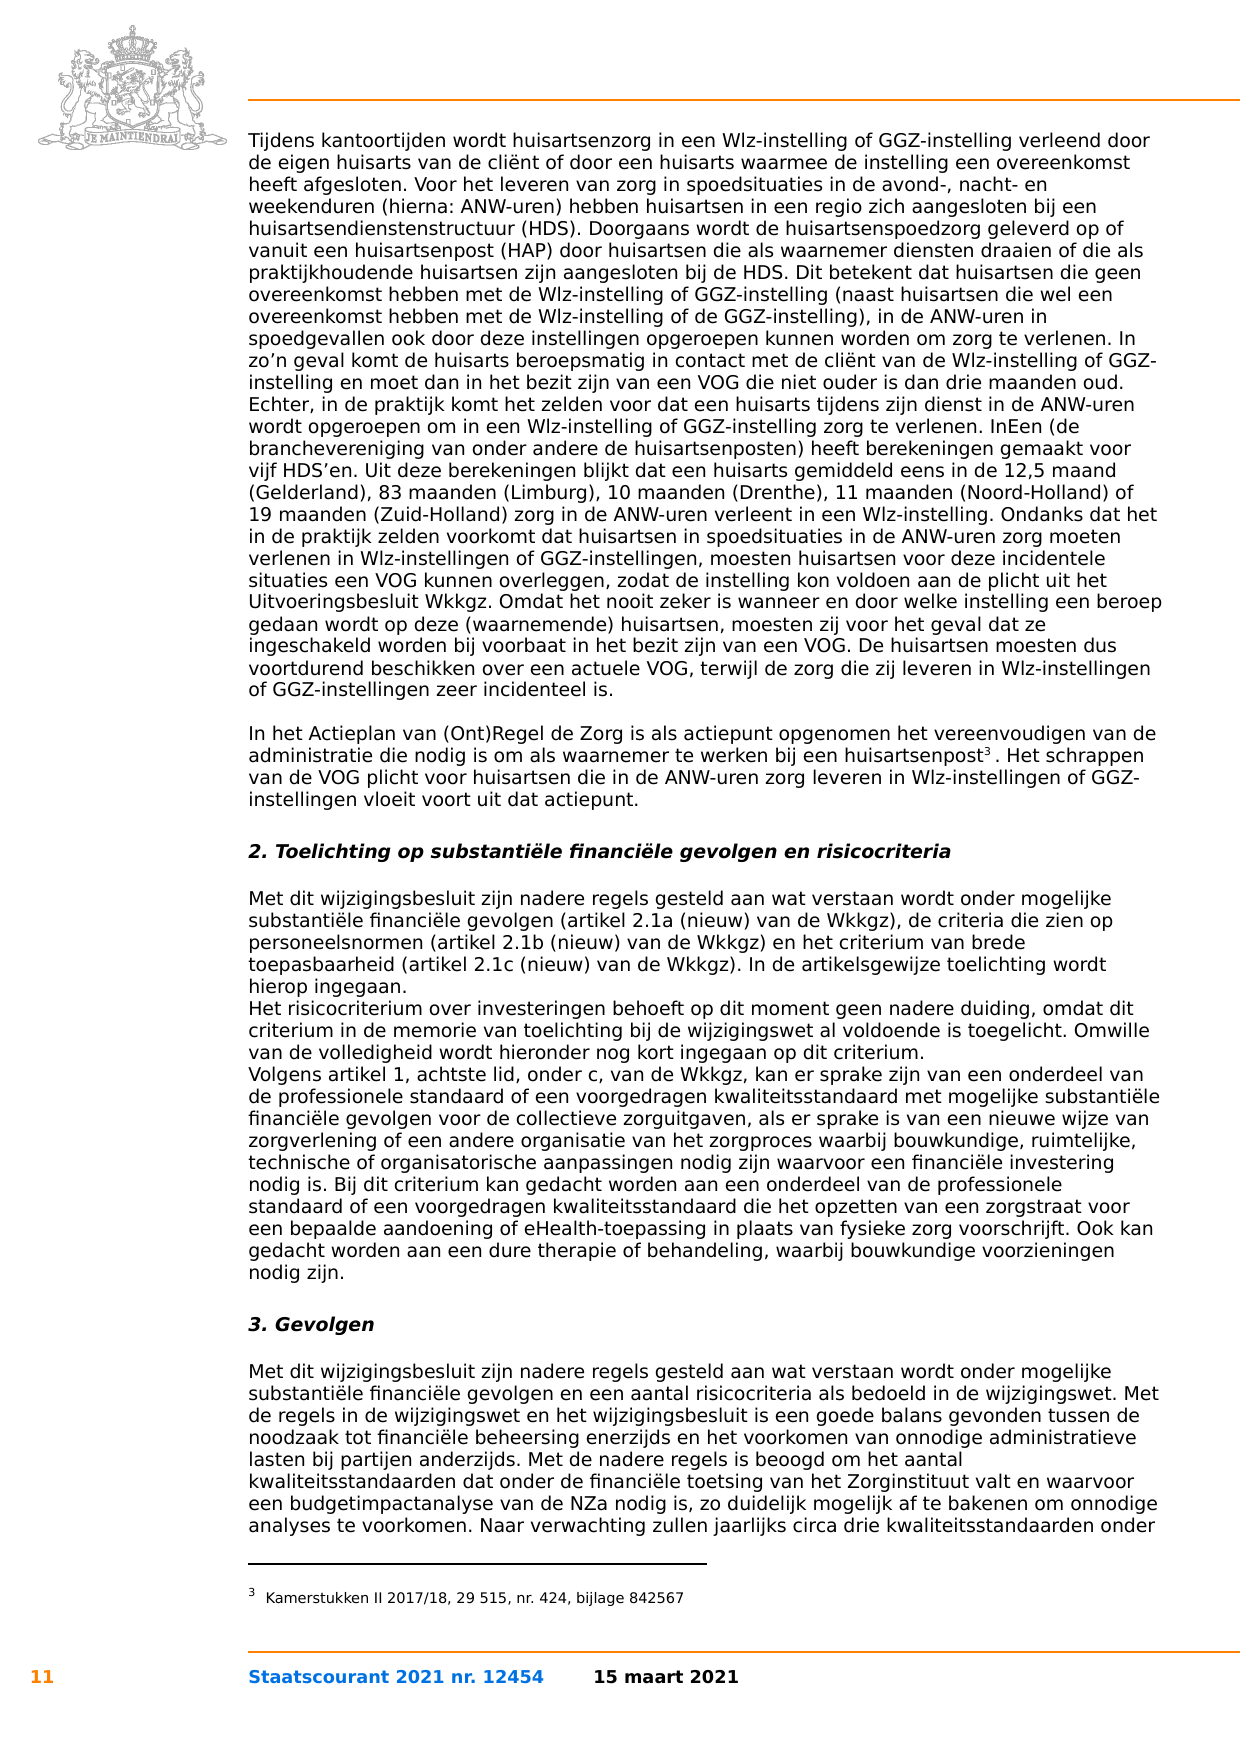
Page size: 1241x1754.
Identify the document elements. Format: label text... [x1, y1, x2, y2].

picture [38, 25, 227, 150]
text Met dit wijzigingsbesluit zijn nadere regels gesteld aan wat verstaan wordt onder mogelijke substantiële financiële gevolgen (artikel 2.1a (nieuw) van de Wkkgz), de criteria die zien op personeelsnormen (artikel 2.1b (nieuw) van de Wkkgz) en het criterium van brede toepasbaarheid (artikel 2.1c (nieuw) van de Wkkgz). In de artikelsgewijze toelichting wordt hierop ingegaan. [248, 888, 1163, 998]
subtitle 3. Gevolgen [248, 1314, 1163, 1336]
text Kamerstukken II 2017/18, 29 515, nr. 424, bijlage 842567 [248, 1586, 1163, 1608]
text Tijdens kantoortijden wordt huisartsenzorg in een Wlz-instelling of GGZ-instelling verleend door de eigen huisarts van de cliënt of door een huisarts waarmee de instelling een overeenkomst heeft afgesloten. Voor het leveren van zorg in spoedsituaties in de avond-, nacht- en weekenduren (hierna: ANW-uren) hebben huisartsen in een regio zich aangesloten bij een huisartsendienstenstructuur (HDS). Doorgaans wordt de huisartsenspoedzorg geleverd op of vanuit een huisartsenpost (HAP) door huisartsen die als waarnemer diensten draaien of die als praktijkhoudende huisartsen zijn aangesloten bij de HDS. Dit betekent dat huisartsen die geen overeenkomst hebben met de Wlz-instelling of GGZ-instelling (naast huisartsen die wel een overeenkomst hebben met de Wlz-instelling of de GGZ-instelling), in de ANW-uren in spoedgevallen ook door deze instellingen opgeroepen kunnen worden om zorg te verlenen. In zo’n geval komt de huisarts beroepsmatig in contact met de cliënt van de Wlz-instelling of GGZ-instelling en moet dan in het bezit zijn van een VOG die niet ouder is dan drie maanden oud. Echter, in de praktijk komt het zelden voor dat een huisarts tijdens zijn dienst in de ANW-uren wordt opgeroepen om in een Wlz-instelling of GGZ-instelling zorg te verlenen. InEen (de branchevereniging van onder andere de huisartsenposten) heeft berekeningen gemaakt voor vijf HDS’en. Uit deze berekeningen blijkt dat een huisarts gemiddeld eens in de 12,5 maand (Gelderland), 83 maanden (Limburg), 10 maanden (Drenthe), 11 maanden (Noord-Holland) of 19 maanden (Zuid-Holland) zorg in de ANW-uren verleent in een Wlz-instelling. Ondanks dat het in de praktijk zelden voorkomt dat huisartsen in spoedsituaties in de ANW-uren zorg moeten verlenen in Wlz-instellingen of GGZ-instellingen, moesten huisartsen voor deze incidentele situaties een VOG kunnen overleggen, zodat de instelling kon voldoen aan de plicht uit het Uitvoeringsbesluit Wkkgz. Omdat het nooit zeker is wanneer en door welke instelling een beroep gedaan wordt op deze (waarnemende) huisartsen, moesten zij voor het geval dat ze ingeschakeld worden bij voorbaat in het bezit zijn van een VOG. De huisartsen moesten dus voortdurend beschikken over een actuele VOG, terwijl de zorg die zij leveren in Wlz-instellingen of GGZ-instellingen zeer incidenteel is. [248, 130, 1163, 701]
text In het Actieplan van (Ont)Regel de Zorg is als actiepunt opgenomen het vereenvoudigen van de administratie die nodig is om als waarnemer te werken bij een huisartsenpost. Het schrappen van de VOG plicht voor huisartsen die in de ANW-uren zorg leveren in Wlz-instellingen of GGZ-instellingen vloeit voort uit dat actiepunt. [248, 723, 1163, 811]
subtitle 2. Toelichting op substantiële financiële gevolgen en risicocriteria [248, 841, 1163, 863]
text Volgens artikel 1, achtste lid, onder c, van de Wkkgz, kan er sprake zijn van een onderdeel van de professionele standaard of een voorgedragen kwaliteitsstandaard met mogelijke substantiële financiële gevolgen voor de collectieve zorguitgaven, als er sprake is van een nieuwe wijze van zorgverlening of een andere organisatie van het zorgproces waarbij bouwkundige, ruimtelijke, technische of organisatorische aanpassingen nodig zijn waarvoor een financiële investering nodig is. Bij dit criterium kan gedacht worden aan een onderdeel van de professionele standaard of een voorgedragen kwaliteitsstandaard die het opzetten van een zorgstraat voor een bepaalde aandoening of eHealth-toepassing in plaats van fysieke zorg voorschrijft. Ook kan gedacht worden aan een dure therapie of behandeling, waarbij bouwkundige voorzieningen nodig zijn. [248, 1064, 1163, 1284]
text Het risicocriterium over investeringen behoeft op dit moment geen nadere duiding, omdat dit criterium in de memorie van toelichting bij de wijzigingswet al voldoende is toegelicht. Omwille van de volledigheid wordt hieronder nog kort ingegaan op dit criterium. [248, 998, 1163, 1064]
text Met dit wijzigingsbesluit zijn nadere regels gesteld aan wat verstaan wordt onder mogelijke substantiële financiële gevolgen en een aantal risicocriteria als bedoeld in de wijzigingswet. Met de regels in de wijzigingswet en het wijzigingsbesluit is een goede balans gevonden tussen de noodzaak tot financiële beheersing enerzijds en het voorkomen van onnodige administratieve lasten bij partijen anderzijds. Met de nadere regels is beoogd om het aantal kwaliteitsstandaarden dat onder de financiële toetsing van het Zorginstituut valt en waarvoor een budgetimpactanalyse van de NZa nodig is, zo duidelijk mogelijk af te bakenen om onnodige analyses te voorkomen. Naar verwachting zullen jaarlijks circa drie kwaliteitsstandaarden onder [248, 1361, 1163, 1537]
